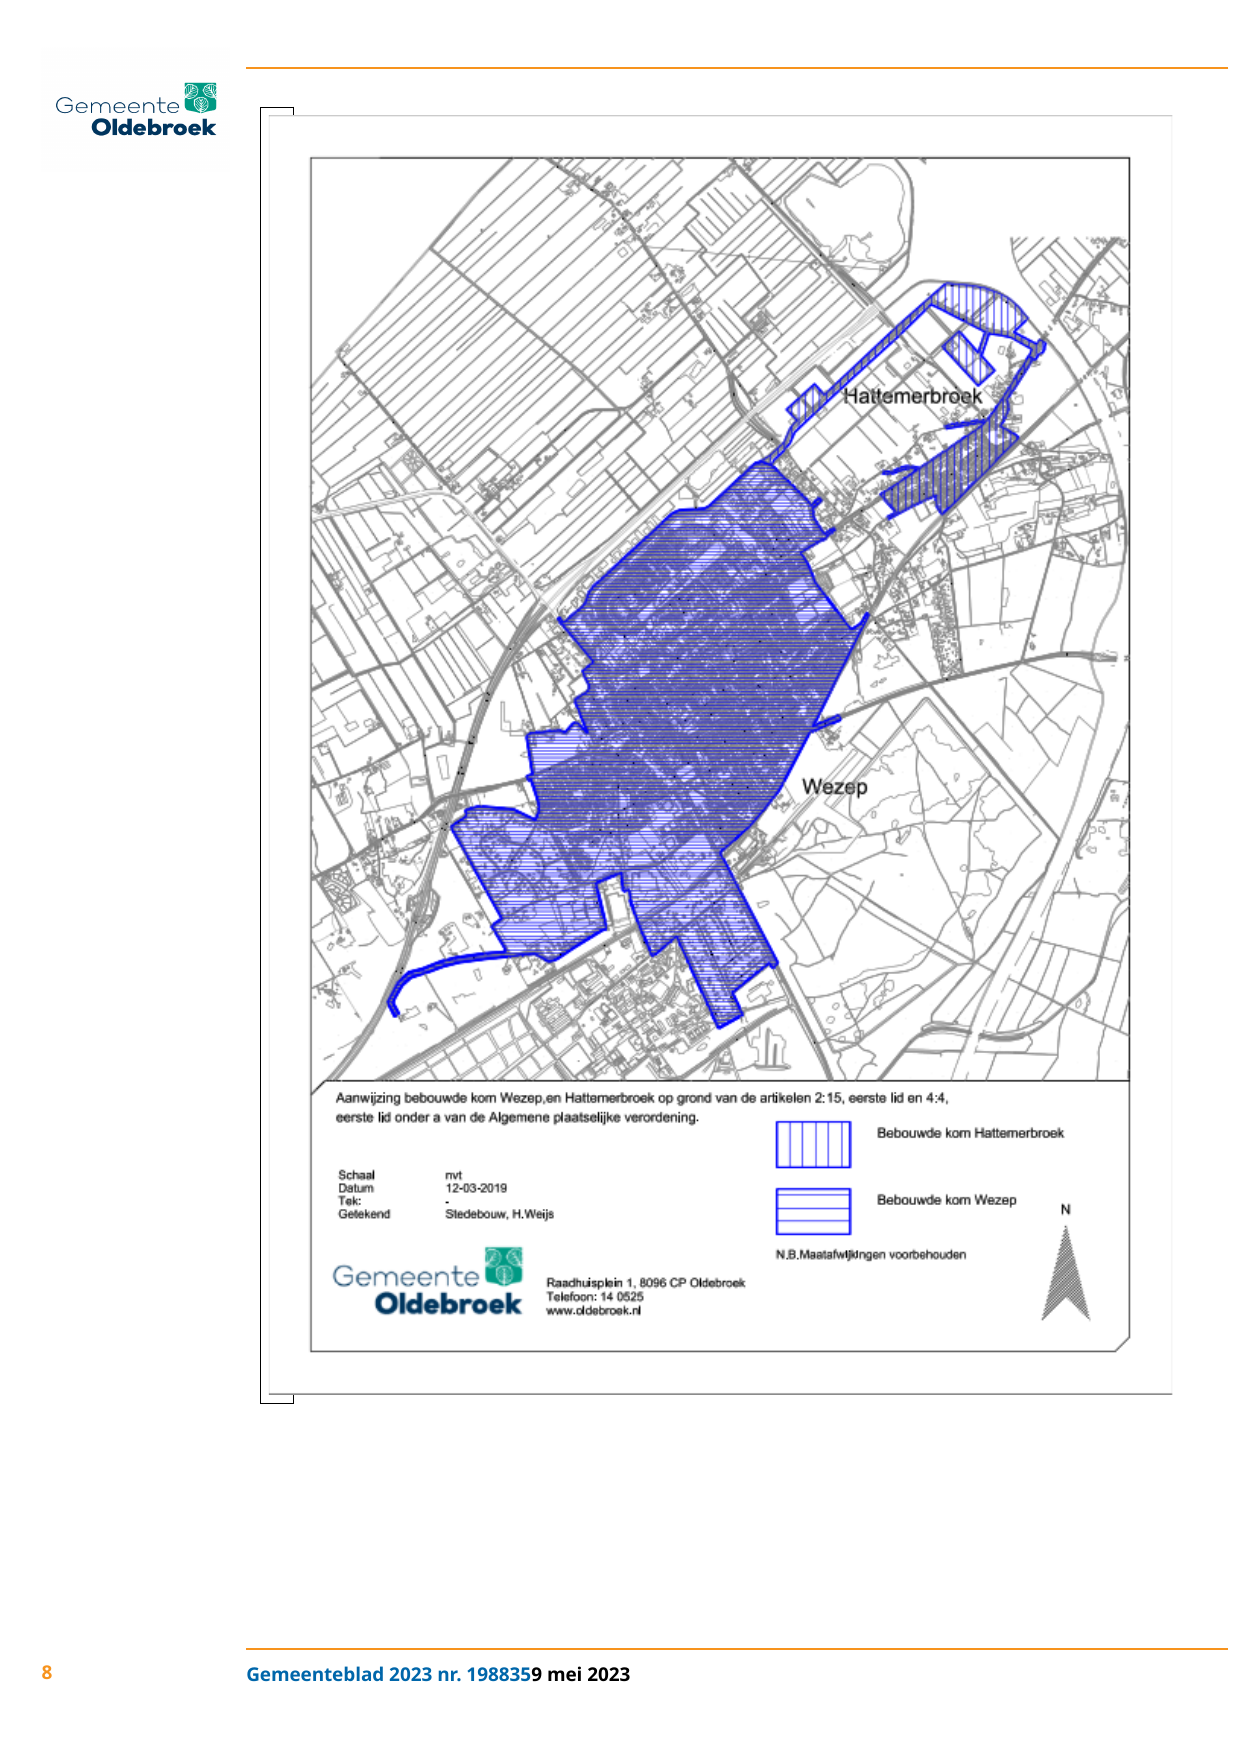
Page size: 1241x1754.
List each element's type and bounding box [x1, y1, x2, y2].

picture [41, 47, 231, 172]
picture [268, 115, 1173, 1395]
